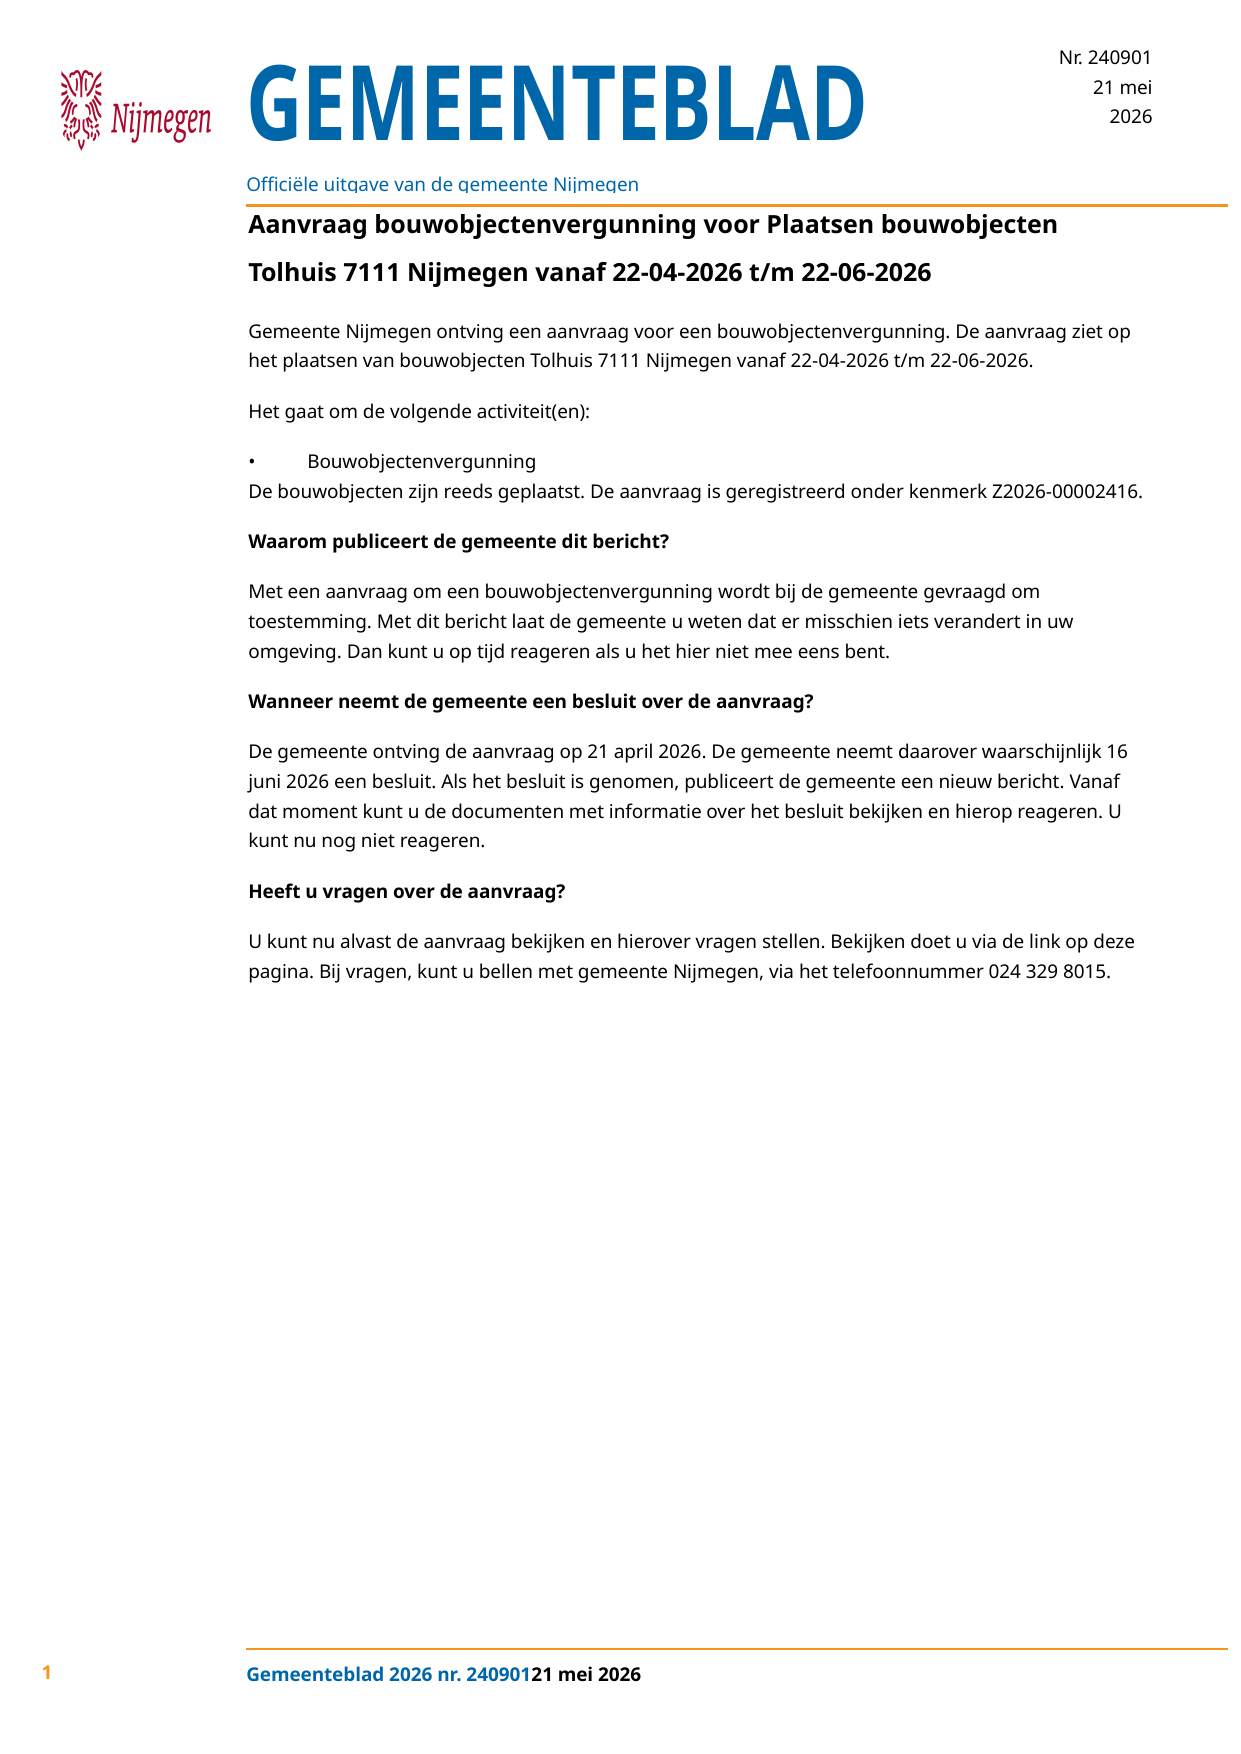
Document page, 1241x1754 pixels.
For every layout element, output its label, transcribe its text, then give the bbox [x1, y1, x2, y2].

text Aanvraag bouwobjectenvergunning voor Plaatsen bouwobjecten Tolhuis 7111 Nijmegen vanaf 22-04-2026 t/m 22-06-2026 [248, 207, 1152, 288]
text Met een aanvraag om een bouwobjectenvergunning wordt bij de gemeente gevraagd om toestemming. Met dit bericht laat de gemeente u weten dat er misschien iets verandert in uw omgeving. Dan kunt u op tijd reageren als u het hier niet mee eens bent. [248, 579, 1152, 664]
text U kunt nu alvast de aanvraag bekijken en hierover vragen stellen. Bekijken doet u via de link op deze pagina. Bij vragen, kunt u bellen met gemeente Nijmegen, via het telefoonnummer 024 329 8015. [248, 928, 1152, 984]
text Wanneer neemt de gemeente een besluit over de aanvraag? [248, 688, 1152, 714]
text Heeft u vragen over de aanvraag? [248, 878, 1152, 904]
text Gemeente Nijmegen ontving een aanvraag voor een bouwobjectenvergunning. De aanvraag ziet op het plaatsen van bouwobjecten Tolhuis 7111 Nijmegen vanaf 22-04-2026 t/m 22-06-2026. [248, 318, 1152, 373]
text Het gaat om de volgende activiteit(en): [248, 398, 1152, 424]
picture [41, 47, 231, 172]
list Bouwobjectenvergunning [248, 448, 1152, 474]
text Waarom publiceert de gemeente dit bericht? [248, 528, 1152, 554]
text De bouwobjecten zijn reeds geplaatst. De aanvraag is geregistreerd onder kenmerk Z2026-00002416. [248, 478, 1152, 504]
text De gemeente ontving de aanvraag op 21 april 2026. De gemeente neemt daarover waarschijnlijk 16 juni 2026 een besluit. Als het besluit is genomen, publiceert de gemeente een nieuw bericht. Vanaf dat moment kunt u de documenten met informatie over het besluit bekijken en hierop reageren. U kunt nu nog niet reageren. [248, 739, 1152, 853]
